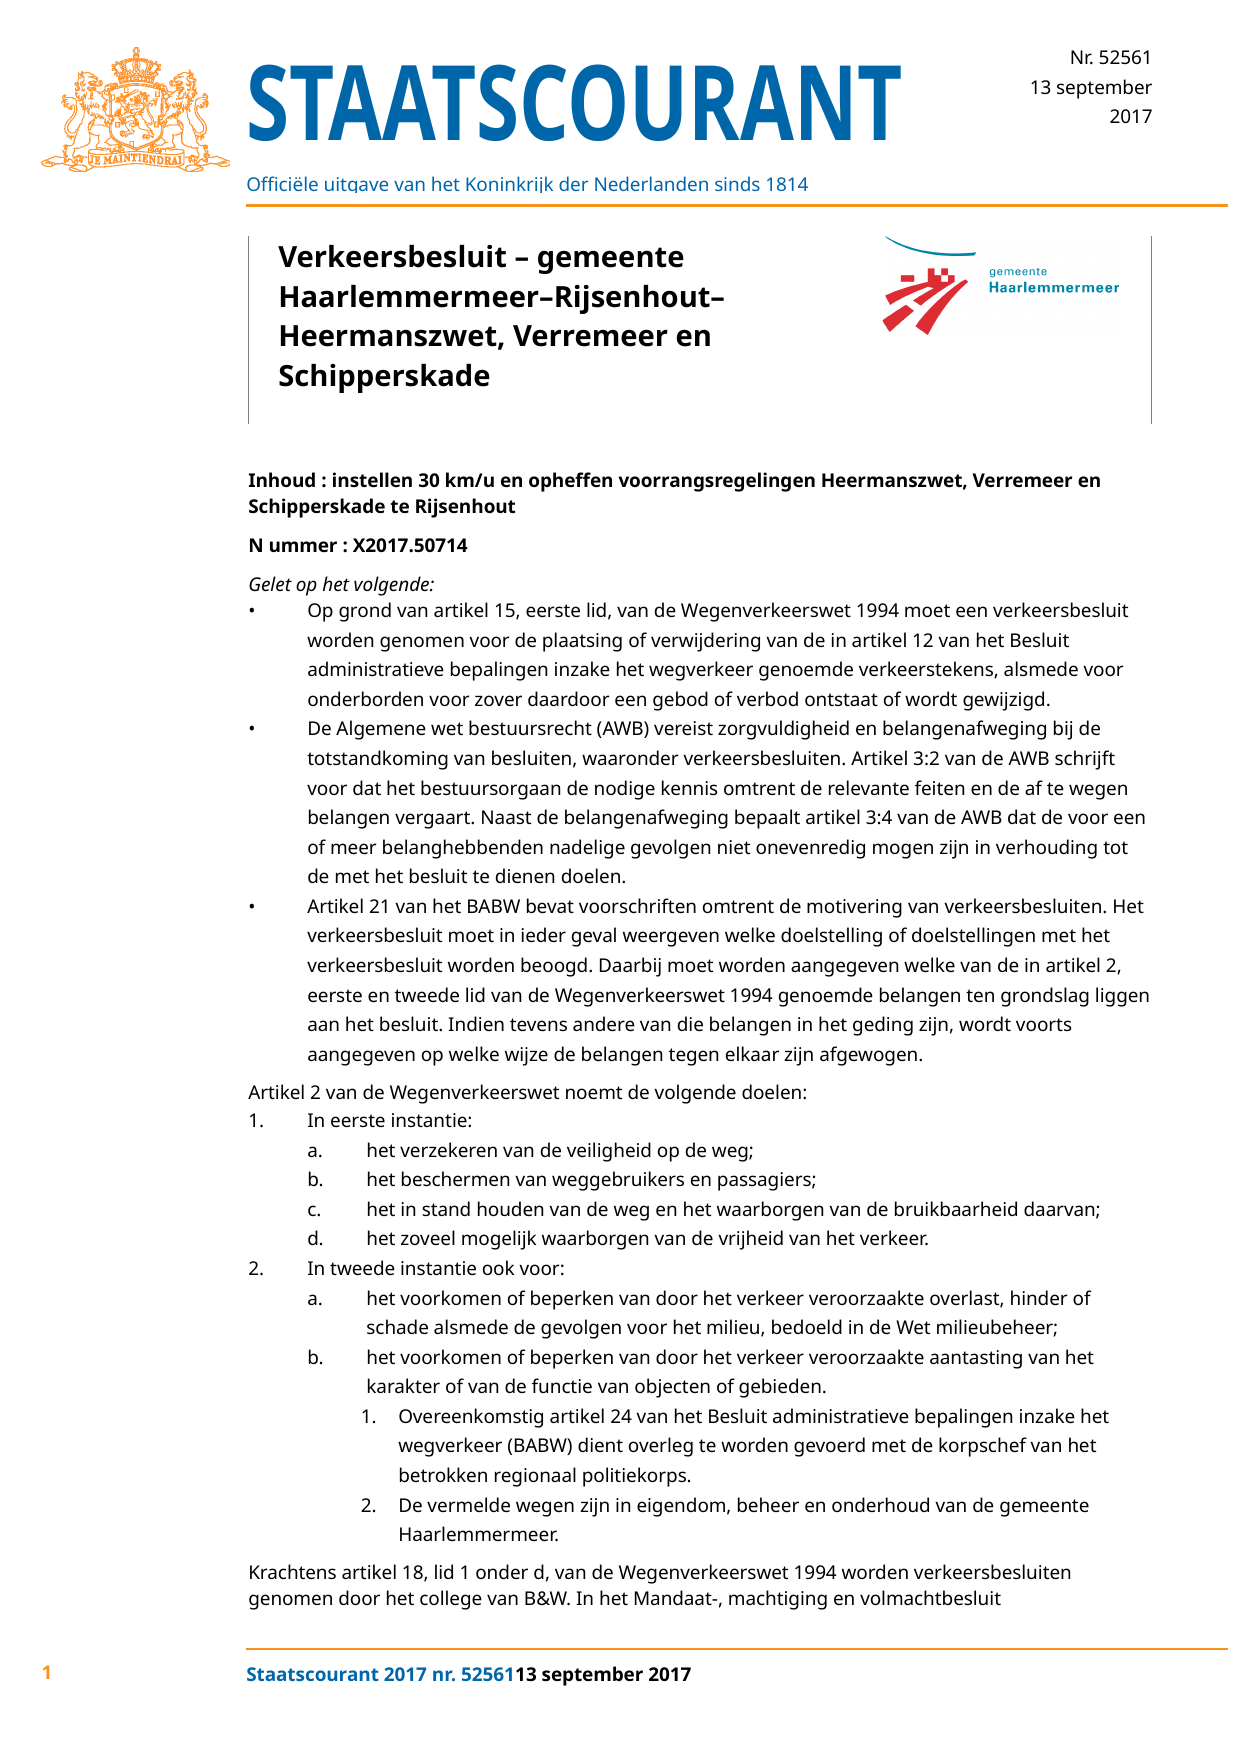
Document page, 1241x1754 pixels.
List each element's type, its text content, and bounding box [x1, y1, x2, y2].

list In eerste instantie: [248, 1107, 1152, 1133]
list het beschermen van weggebruikers en passagiers; [307, 1166, 1152, 1192]
text Krachtens artikel 18, lid 1 onder d, van de Wegenverkeerswet 1994 worden verkeersbesluiten genomen door het college van B&W. In het Mandaat-, machtiging en volmachtbesluit [248, 1559, 1152, 1611]
list het zoveel mogelijk waarborgen van de vrijheid van het verkeer. [307, 1226, 1152, 1251]
list In tweede instantie ook voor: [248, 1255, 1152, 1281]
text N ummer : X2017.50714 [248, 532, 1152, 558]
table_header Verkeersbesluit – gemeente Haarlemmermeer–Rijsenhout– Heermanszwet, Verremeer en Schipperskade [249, 236, 850, 424]
list het voorkomen of beperken van door het verkeer veroorzaakte aantasting van het karakter of van de functie van objecten of gebieden. [307, 1344, 1152, 1399]
picture [41, 47, 231, 172]
text Inhoud : instellen 30 km/u en opheffen voorrangsregelingen Heermanszwet, Verremeer en Schipperskade te Rijsenhout [248, 467, 1152, 519]
list Op grond van artikel 15, eerste lid, van de Wegenverkeerswet 1994 moet een verkeersbesluit worden genomen voor de plaatsing of verwijdering van de in artikel 12 van het Besluit administratieve bepalingen inzake het wegverkeer genoemde verkeerstekens, alsmede voor onderborden voor zover daardoor een gebod of verbod ontstaat of wordt gewijzigd. [248, 597, 1152, 712]
list De Algemene wet bestuursrecht (AWB) vereist zorgvuldigheid en belangenafweging bij de totstandkoming van besluiten, waaronder verkeersbesluiten. Artikel 3:2 van de AWB schrijft voor dat het bestuursorgaan de nodige kennis omtrent de relevante feiten en de af te wegen belangen vergaart. Naast de belangenafweging bepaalt artikel 3:4 van de AWB dat de voor een of meer belanghebbenden nadelige gevolgen niet onevenredig mogen zijn in verhouding tot de met het besluit te dienen doelen. [248, 716, 1152, 889]
text Gelet op het volgende: [248, 571, 1152, 597]
list het in stand houden van de weg en het waarborgen van de bruikbaarheid daarvan; [307, 1196, 1152, 1222]
picture [882, 236, 1119, 335]
list het verzekeren van de veiligheid op de weg; [307, 1137, 1152, 1162]
table_header [850, 236, 1151, 424]
text Artikel 2 van de Wegenverkeerswet noemt de volgende doelen: [248, 1079, 1152, 1104]
list Overeenkomstig artikel 24 van het Besluit administratieve bepalingen inzake het wegverkeer (BABW) dient overleg te worden gevoerd met de korpschef van het betrokken regionaal politiekorps. [361, 1403, 1152, 1488]
list het voorkomen of beperken van door het verkeer veroorzaakte overlast, hinder of schade alsmede de gevolgen voor het milieu, bedoeld in de Wet milieubeheer; [307, 1285, 1152, 1340]
list De vermelde wegen zijn in eigendom, beheer en onderhoud van de gemeente Haarlemmermeer. [361, 1492, 1152, 1547]
list Artikel 21 van het BABW bevat voorschriften omtrent de motivering van verkeersbesluiten. Het verkeersbesluit moet in ieder geval weergeven welke doelstelling of doelstellingen met het verkeersbesluit worden beoogd. Daarbij moet worden aangegeven welke van de in artikel 2, eerste en tweede lid van de Wegenverkeerswet 1994 genoemde belangen ten grondslag liggen aan het besluit. Indien tevens andere van die belangen in het geding zijn, wordt voorts aangegeven op welke wijze de belangen tegen elkaar zijn afgewogen. [248, 893, 1152, 1067]
